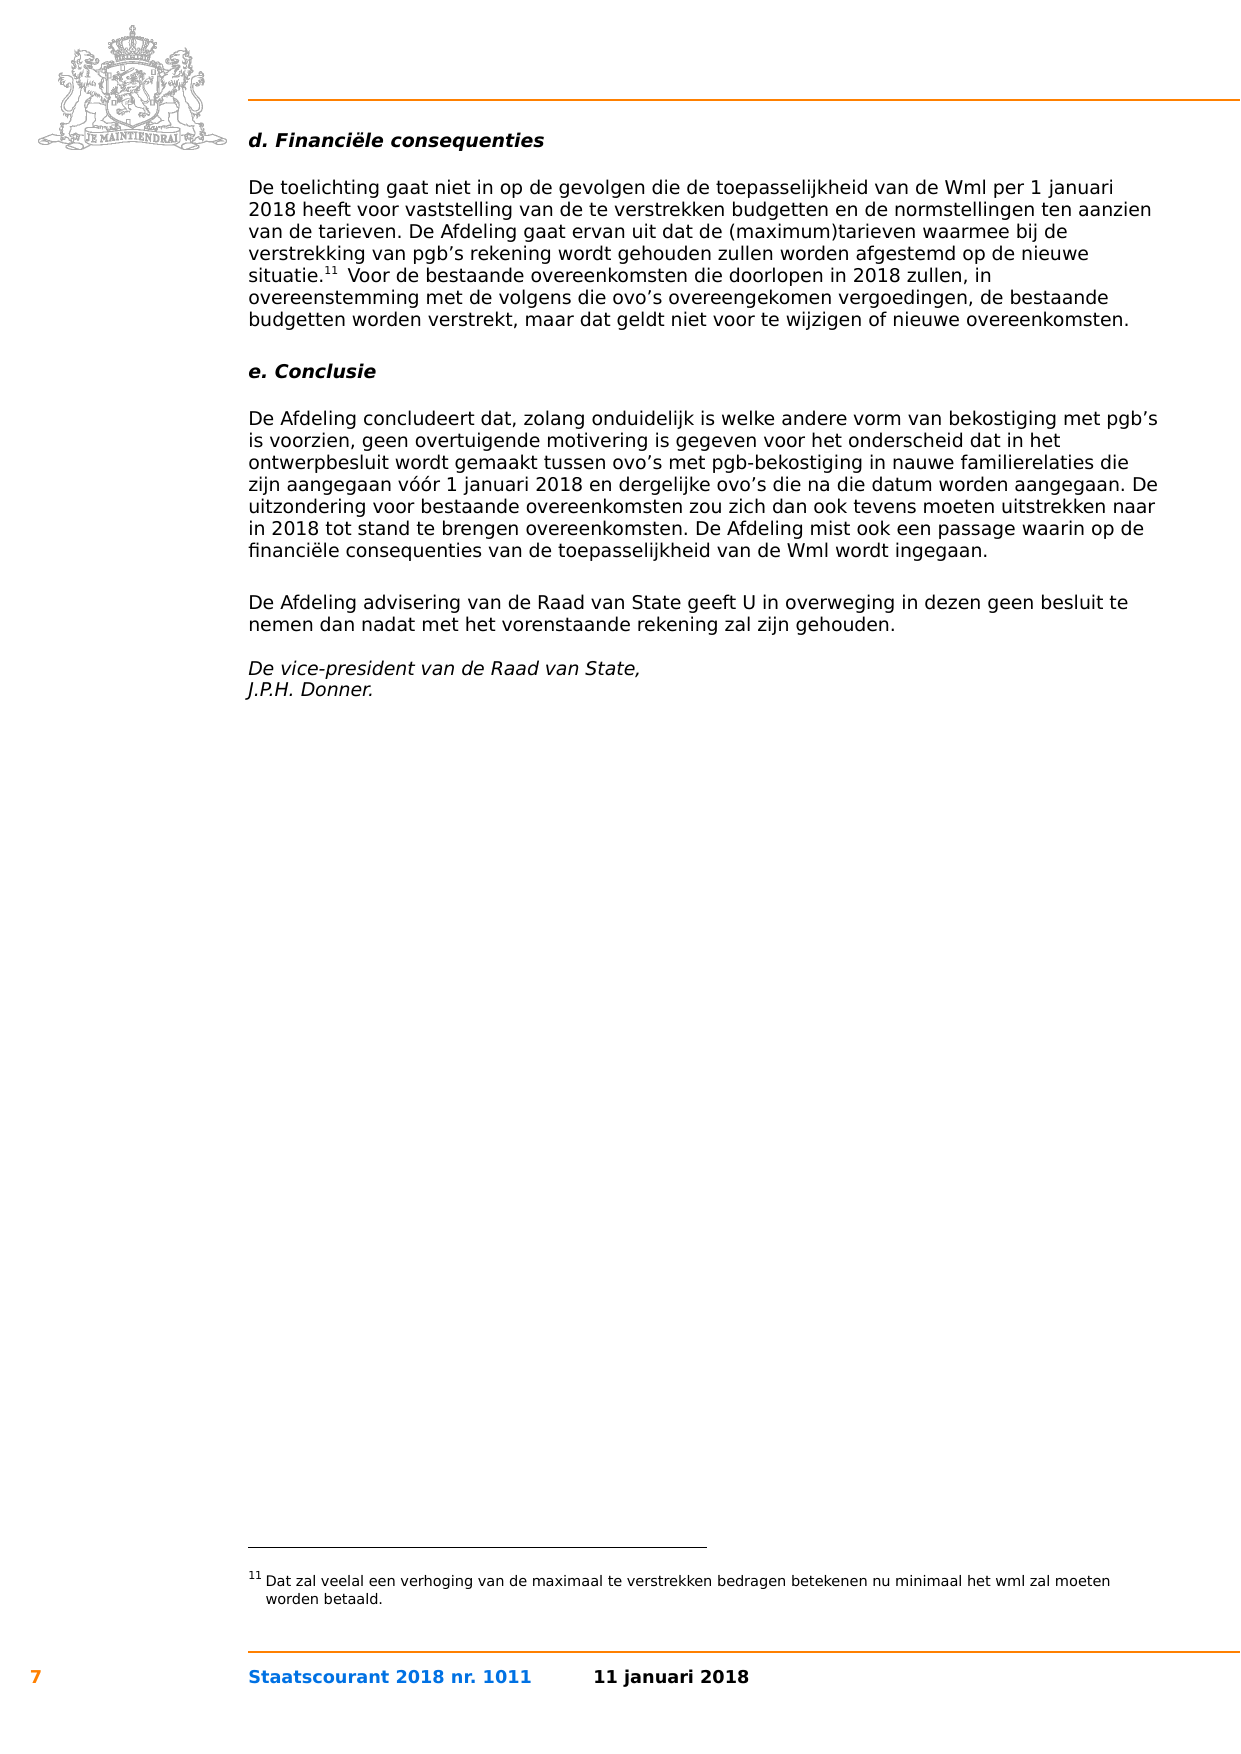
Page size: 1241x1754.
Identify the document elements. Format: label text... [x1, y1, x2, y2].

picture [38, 25, 227, 150]
text De toelichting gaat niet in op de gevolgen die de toepasselijkheid van de Wml per 1 januari 2018 heeft voor vaststelling van de te verstrekken budgetten en de normstellingen ten aanzien van de tarieven. De Afdeling gaat ervan uit dat de (maximum)tarieven waarmee bij de verstrekking van pgb’s rekening wordt gehouden zullen worden afgestemd op de nieuwe situatie. Voor de bestaande overeenkomsten die doorlopen in 2018 zullen, in overeenstemming met de volgens die ovo’s overeengekomen vergoedingen, de bestaande budgetten worden verstrekt, maar dat geldt niet voor te wijzigen of nieuwe overeenkomsten. [248, 177, 1163, 331]
text De vice-president van de Raad van State, J.P.H. Donner. [248, 657, 1163, 701]
text Dat zal veelal een verhoging van de maximaal te verstrekken bedragen betekenen nu minimaal het wml zal moeten worden betaald. [248, 1569, 1163, 1608]
subtitle d. Financiële consequenties [248, 130, 1163, 152]
subtitle e. Conclusie [248, 361, 1163, 383]
text De Afdeling advisering van de Raad van State geeft U in overweging in dezen geen besluit te nemen dan nadat met het vorenstaande rekening zal zijn gehouden. [248, 592, 1163, 636]
text De Afdeling concludeert dat, zolang onduidelijk is welke andere vorm van bekostiging met pgb’s is voorzien, geen overtuigende motivering is gegeven voor het onderscheid dat in het ontwerpbesluit wordt gemaakt tussen ovo’s met pgb-bekostiging in nauwe familierelaties die zijn aangegaan vóór 1 januari 2018 en dergelijke ovo’s die na die datum worden aangegaan. De uitzondering voor bestaande overeenkomsten zou zich dan ook tevens moeten uitstrekken naar in 2018 tot stand te brengen overeenkomsten. De Afdeling mist ook een passage waarin op de financiële consequenties van de toepasselijkheid van de Wml wordt ingegaan. [248, 408, 1163, 562]
